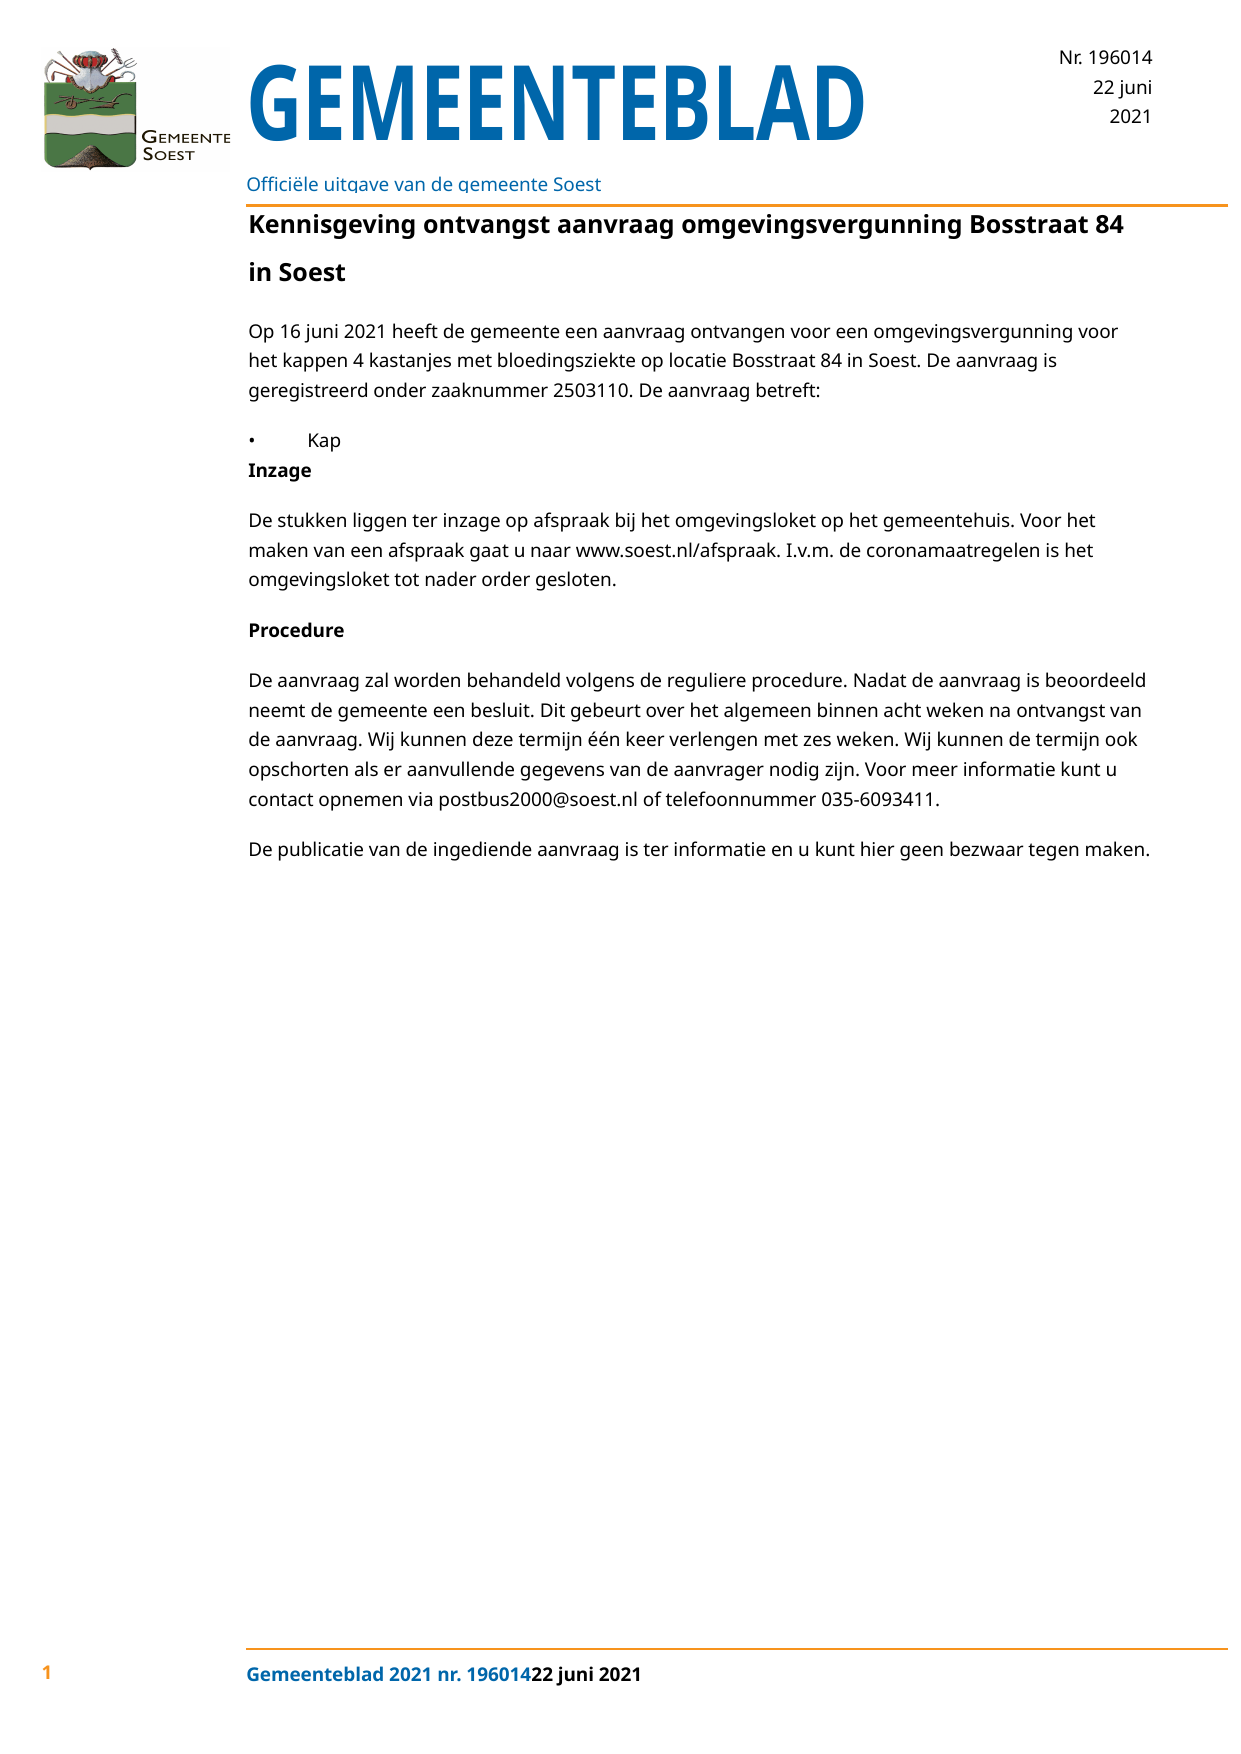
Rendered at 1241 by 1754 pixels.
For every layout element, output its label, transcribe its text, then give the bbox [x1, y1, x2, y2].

list Kap [248, 427, 1152, 453]
text Procedure [248, 617, 1152, 643]
text Inzage [248, 457, 1152, 483]
text De publicatie van de ingediende aanvraag is ter informatie en u kunt hier geen bezwaar tegen maken. [248, 836, 1152, 862]
text De stukken liggen ter inzage op afspraak bij het omgevingsloket op het gemeentehuis. Voor het maken van een afspraak gaat u naar www.soest.nl/afspraak. I.v.m. de coronamaatregelen is het omgevingsloket tot nader order gesloten. [248, 507, 1152, 592]
text Op 16 juni 2021 heeft de gemeente een aanvraag ontvangen voor een omgevingsvergunning voor het kappen 4 kastanjes met bloedingsziekte op locatie Bosstraat 84 in Soest. De aanvraag is geregistreerd onder zaaknummer 2503110. De aanvraag betreft: [248, 318, 1152, 403]
picture [41, 47, 231, 172]
text De aanvraag zal worden behandeld volgens de reguliere procedure. Nadat de aanvraag is beoordeeld neemt de gemeente een besluit. Dit gebeurt over het algemeen binnen acht weken na ontvangst van de aanvraag. Wij kunnen deze termijn één keer verlengen met zes weken. Wij kunnen de termijn ook opschorten als er aanvullende gegevens van de aanvrager nodig zijn. Voor meer informatie kunt u contact opnemen via postbus2000@soest.nl of telefoonnummer 035-6093411. [248, 667, 1152, 812]
text Kennisgeving ontvangst aanvraag omgevingsvergunning Bosstraat 84 in Soest [248, 207, 1152, 288]
